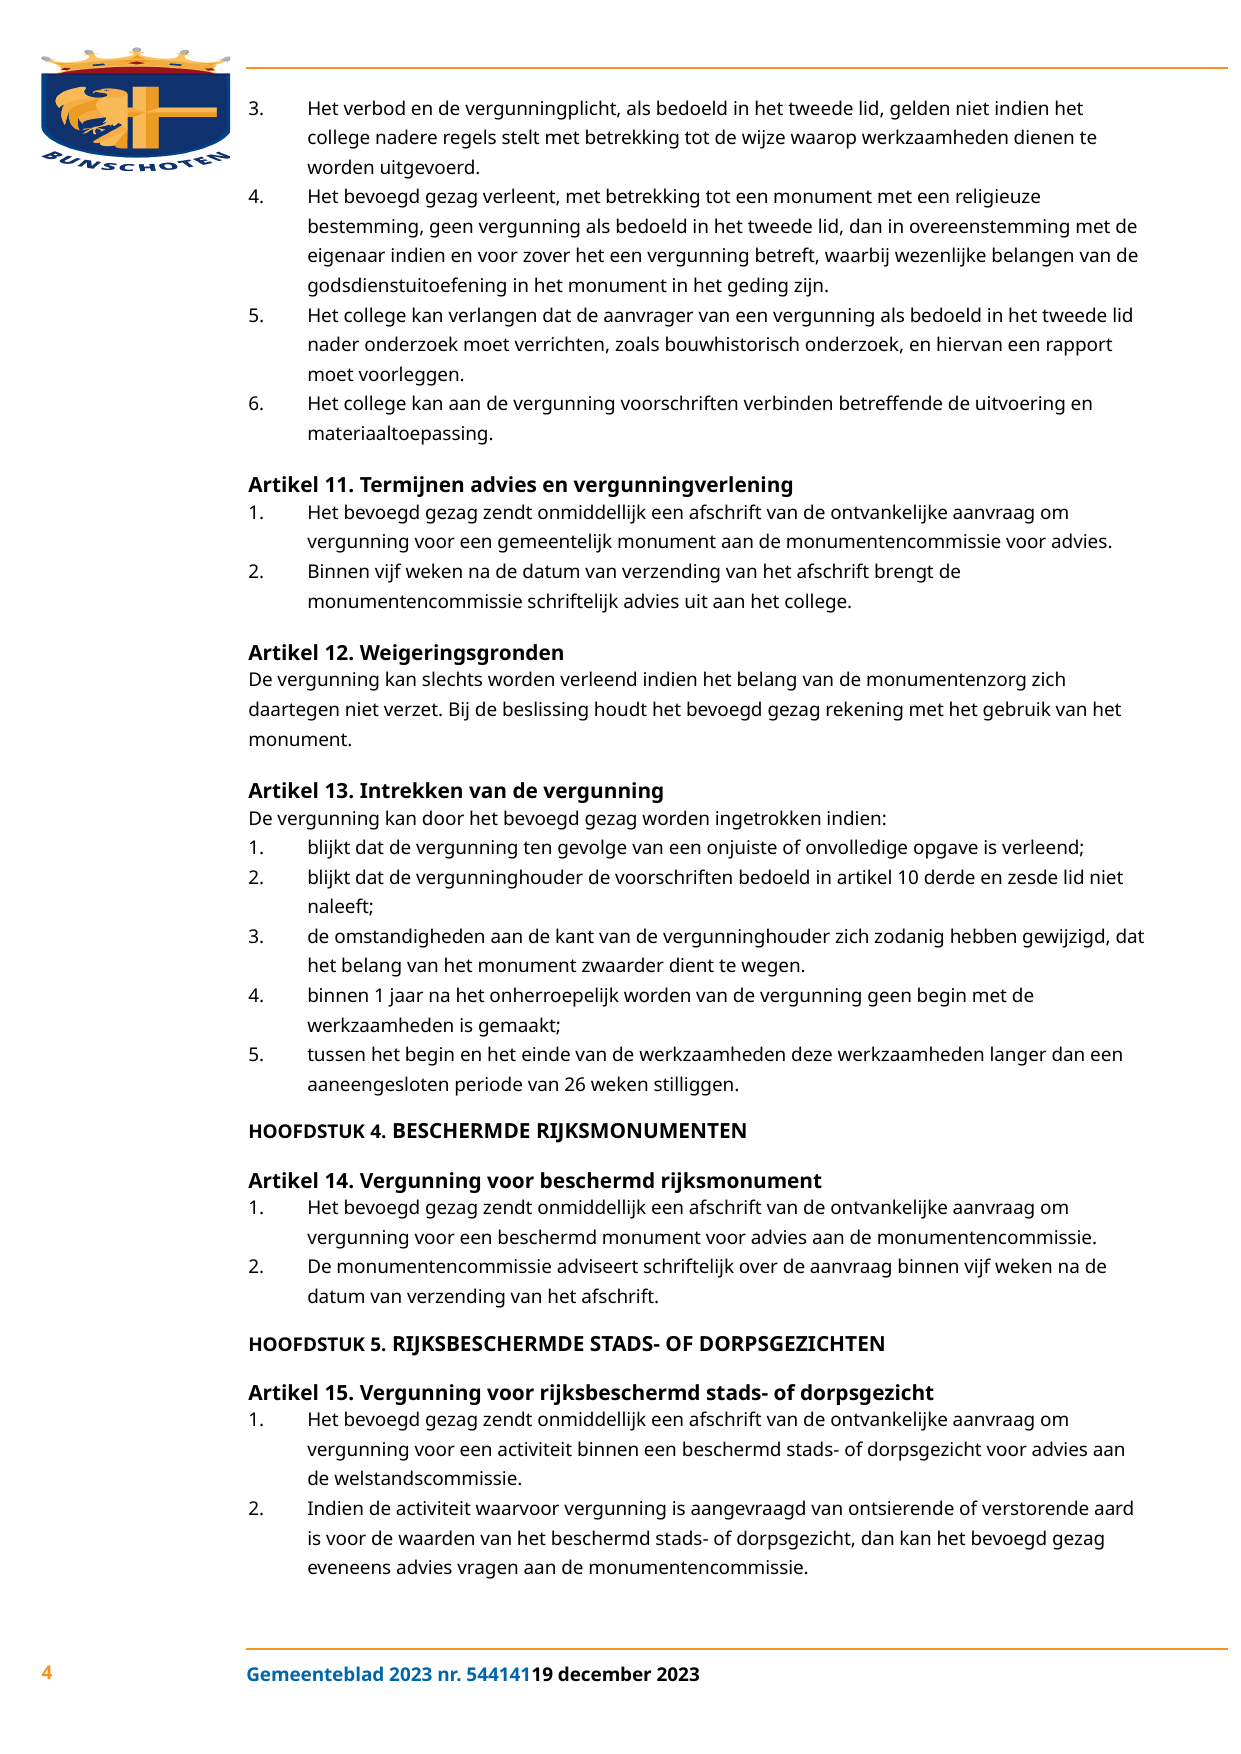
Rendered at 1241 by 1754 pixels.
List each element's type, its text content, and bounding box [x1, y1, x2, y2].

list Het bevoegd gezag zendt onmiddellijk een afschrift van de ontvankelijke aanvraag om vergunning voor een activiteit binnen een beschermd stads- of dorpsgezicht voor advies aan de welstandscommissie. [248, 1406, 1152, 1491]
text HOOFDSTUK 5. RIJKSBESCHERMDE STADS- OF DORPSGEZICHTEN [248, 1329, 1152, 1357]
list Het verbod en de vergunningplicht, als bedoeld in het tweede lid, gelden niet indien het college nadere regels stelt met betrekking tot de wijze waarop werkzaamheden dienen te worden uitgevoerd. [248, 95, 1152, 180]
list de omstandigheden aan de kant van de vergunninghouder zich zodanig hebben gewijzigd, dat het belang van het monument zwaarder dient te wegen. [248, 923, 1152, 978]
text De vergunning kan door het bevoegd gezag worden ingetrokken indien: [248, 805, 1152, 830]
text Artikel 11. Termijnen advies en vergunningverlening [248, 471, 1152, 499]
list Indien de activiteit waarvoor vergunning is aangevraagd van ontsierende of verstorende aard is voor de waarden van het beschermd stads- of dorpsgezicht, dan kan het bevoegd gezag eveneens advies vragen aan de monumentencommissie. [248, 1495, 1152, 1580]
text Artikel 12. Weigeringsgronden [248, 638, 1152, 667]
list blijkt dat de vergunning ten gevolge van een onjuiste of onvolledige opgave is verleend; [248, 834, 1152, 860]
list Binnen vijf weken na de datum van verzending van het afschrift brengt de monumentencommissie schriftelijk advies uit aan het college. [248, 558, 1152, 613]
list Het bevoegd gezag zendt onmiddellijk een afschrift van de ontvankelijke aanvraag om vergunning voor een beschermd monument voor advies aan de monumentencommissie. [248, 1194, 1152, 1249]
picture [41, 47, 231, 172]
list De monumentencommissie adviseert schriftelijk over de aanvraag binnen vijf weken na de datum van verzending van het afschrift. [248, 1253, 1152, 1309]
list Het bevoegd gezag zendt onmiddellijk een afschrift van de ontvankelijke aanvraag om vergunning voor een gemeentelijk monument aan de monumentencommissie voor advies. [248, 499, 1152, 554]
list blijkt dat de vergunninghouder de voorschriften bedoeld in artikel 10 derde en zesde lid niet naleeft; [248, 864, 1152, 919]
text HOOFDSTUK 4. BESCHERMDE RIJKSMONUMENTEN [248, 1117, 1152, 1145]
list Het college kan verlangen dat de aanvrager van een vergunning als bedoeld in het tweede lid nader onderzoek moet verrichten, zoals bouwhistorisch onderzoek, en hiervan een rapport moet voorleggen. [248, 302, 1152, 387]
text De vergunning kan slechts worden verleend indien het belang van de monumentenzorg zich daartegen niet verzet. Bij de beslissing houdt het bevoegd gezag rekening met het gebruik van het monument. [248, 667, 1152, 752]
text Artikel 14. Vergunning voor beschermd rijksmonument [248, 1166, 1152, 1194]
list tussen het begin en het einde van de werkzaamheden deze werkzaamheden langer dan een aaneengesloten periode van 26 weken stilliggen. [248, 1041, 1152, 1097]
list binnen 1 jaar na het onherroepelijk worden van de vergunning geen begin met de werkzaamheden is gemaakt; [248, 982, 1152, 1037]
list Het college kan aan de vergunning voorschriften verbinden betreffende de uitvoering en materiaaltoepassing. [248, 391, 1152, 446]
list Het bevoegd gezag verleent, met betrekking tot een monument met een religieuze bestemming, geen vergunning als bedoeld in het tweede lid, dan in overeenstemming met de eigenaar indien en voor zover het een vergunning betreft, waarbij wezenlijke belangen van de godsdienstuitoefening in het monument in het geding zijn. [248, 183, 1152, 298]
text Artikel 13. Intrekken van de vergunning [248, 776, 1152, 805]
text Artikel 15. Vergunning voor rijksbeschermd stads- of dorpsgezicht [248, 1378, 1152, 1406]
